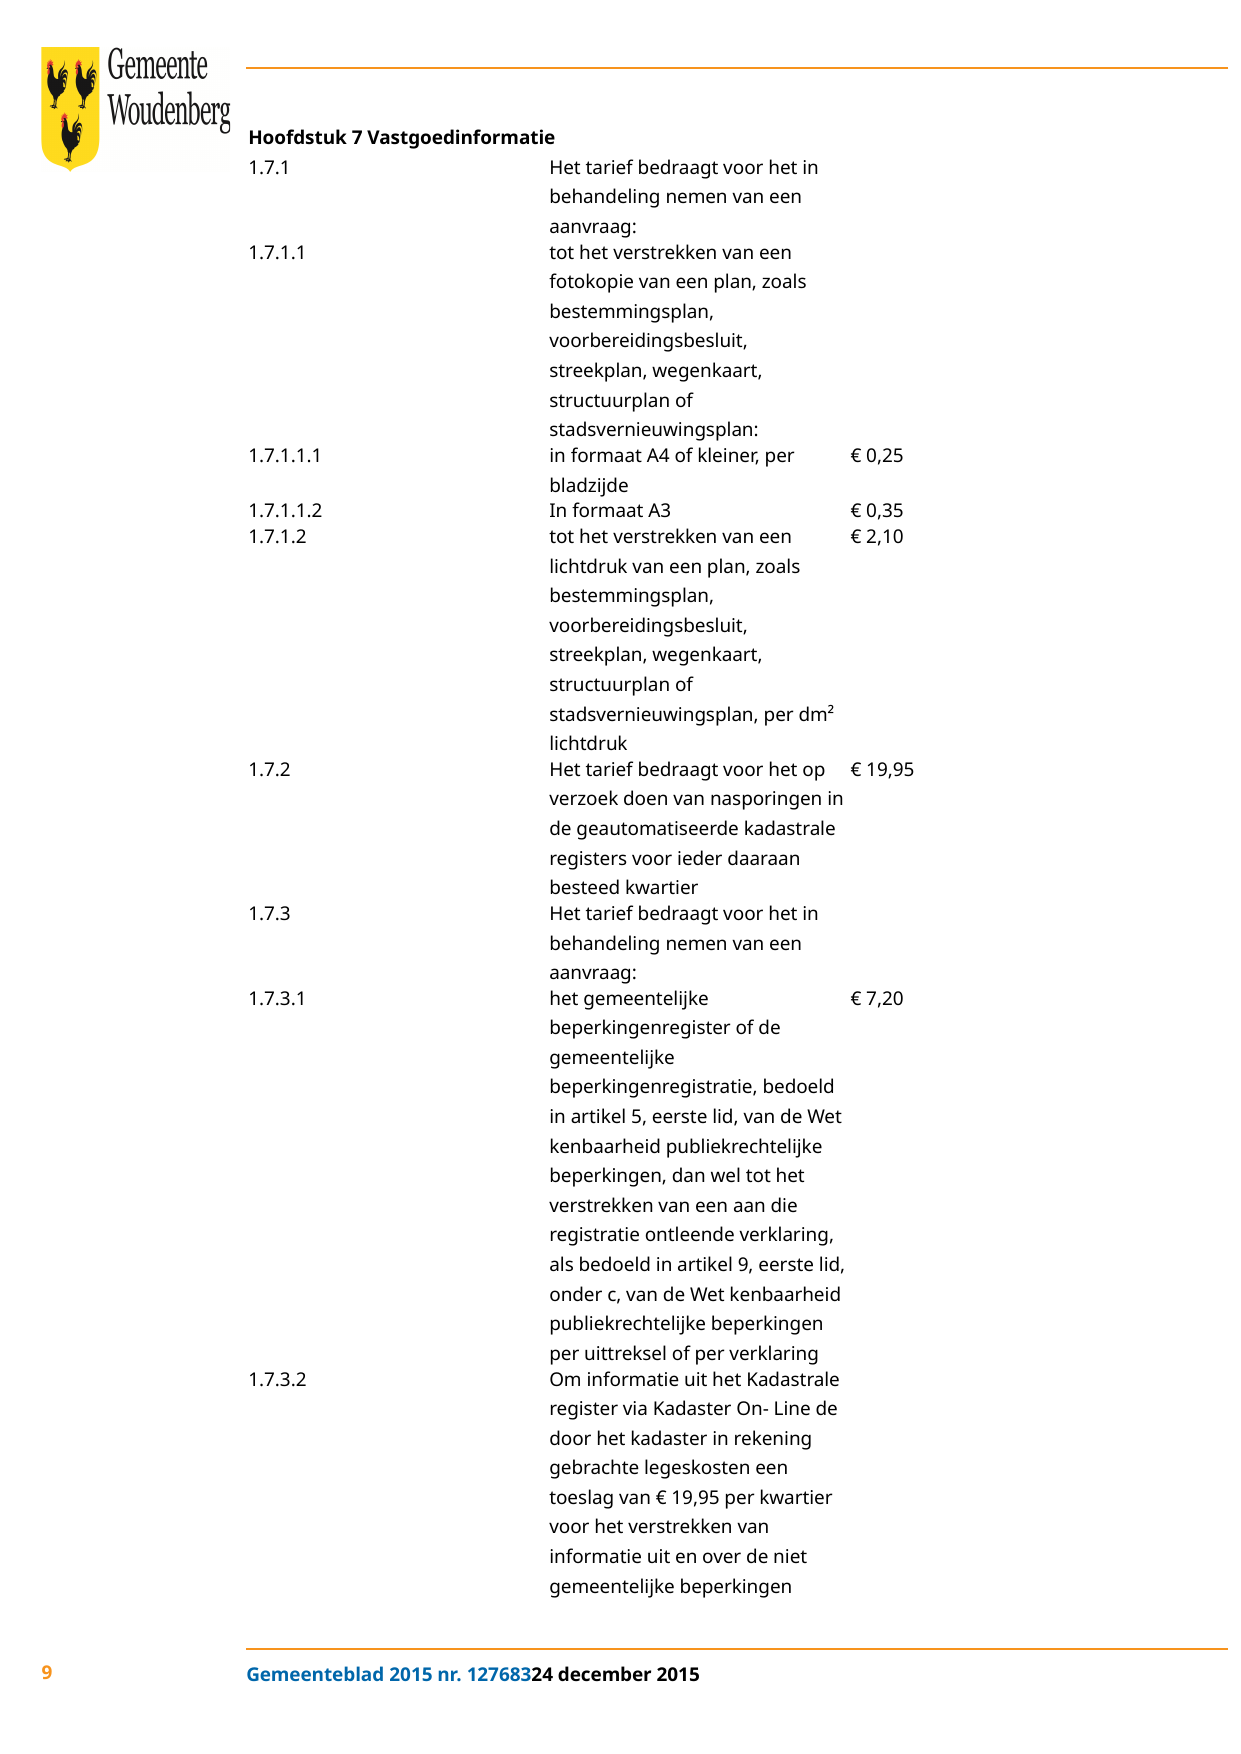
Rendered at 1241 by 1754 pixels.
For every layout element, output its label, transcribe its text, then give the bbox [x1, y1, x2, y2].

table_cell € 7,20 [850, 985, 1152, 1366]
table_cell [850, 239, 1152, 442]
table_cell in formaat A4 of kleiner, per bladzijde [549, 442, 850, 497]
table_cell 1.7.1.1.1 [248, 442, 549, 497]
table_cell Om informatie uit het Kadastrale register via Kadaster On- Line de door het kadaster in rekening gebrachte legeskosten een toeslag van € 19,95 per kwartier voor het verstrekken van informatie uit en over de niet gemeentelijke beperkingen [549, 1366, 850, 1598]
table_cell 1.7.1.1 [248, 239, 549, 442]
picture [41, 47, 231, 172]
table_cell Het tarief bedraagt voor het op verzoek doen van nasporingen in de geautomatiseerde kadastrale registers voor ieder daaraan besteed kwartier [549, 756, 850, 900]
text Hoofdstuk 7 Vastgoedinformatie [248, 124, 1152, 150]
table_header 1.7.1 [248, 154, 549, 239]
table_cell het gemeentelijke beperkingenregister of de gemeentelijke beperkingenregistratie, bedoeld in artikel 5, eerste lid, van de Wet kenbaarheid publiekrechtelijke beperkingen, dan wel tot het verstrekken van een aan die registratie ontleende verklaring, als bedoeld in artikel 9, eerste lid, onder c, van de Wet kenbaarheid publiekrechtelijke beperkingen per uittreksel of per verklaring [549, 985, 850, 1366]
table_cell 1.7.2 [248, 756, 549, 900]
table_cell Het tarief bedraagt voor het in behandeling nemen van een aanvraag: [549, 900, 850, 985]
table_cell € 19,95 [850, 756, 1152, 900]
table_cell 1.7.1.2 [248, 523, 549, 756]
table_cell 1.7.3 [248, 900, 549, 985]
table_cell € 2,10 [850, 523, 1152, 756]
table_header Het tarief bedraagt voor het in behandeling nemen van een aanvraag: [549, 154, 850, 239]
table_cell In formaat A3 [549, 498, 850, 523]
table_cell [850, 900, 1152, 985]
table_cell 1.7.1.1.2 [248, 498, 549, 523]
table_cell 1.7.3.2 [248, 1366, 549, 1598]
table_cell € 0,35 [850, 498, 1152, 523]
table_cell tot het verstrekken van een fotokopie van een plan, zoals bestemmingsplan, voorbereidingsbesluit, streekplan, wegenkaart, structuurplan of stadsvernieuwingsplan: [549, 239, 850, 442]
table_cell [850, 1366, 1152, 1598]
table_header [850, 154, 1152, 239]
table_cell tot het verstrekken van een lichtdruk van een plan, zoals bestemmingsplan, voorbereidingsbesluit, streekplan, wegenkaart, structuurplan of stadsvernieuwingsplan, per dm² lichtdruk [549, 523, 850, 756]
table_cell € 0,25 [850, 442, 1152, 497]
table_cell 1.7.3.1 [248, 985, 549, 1366]
